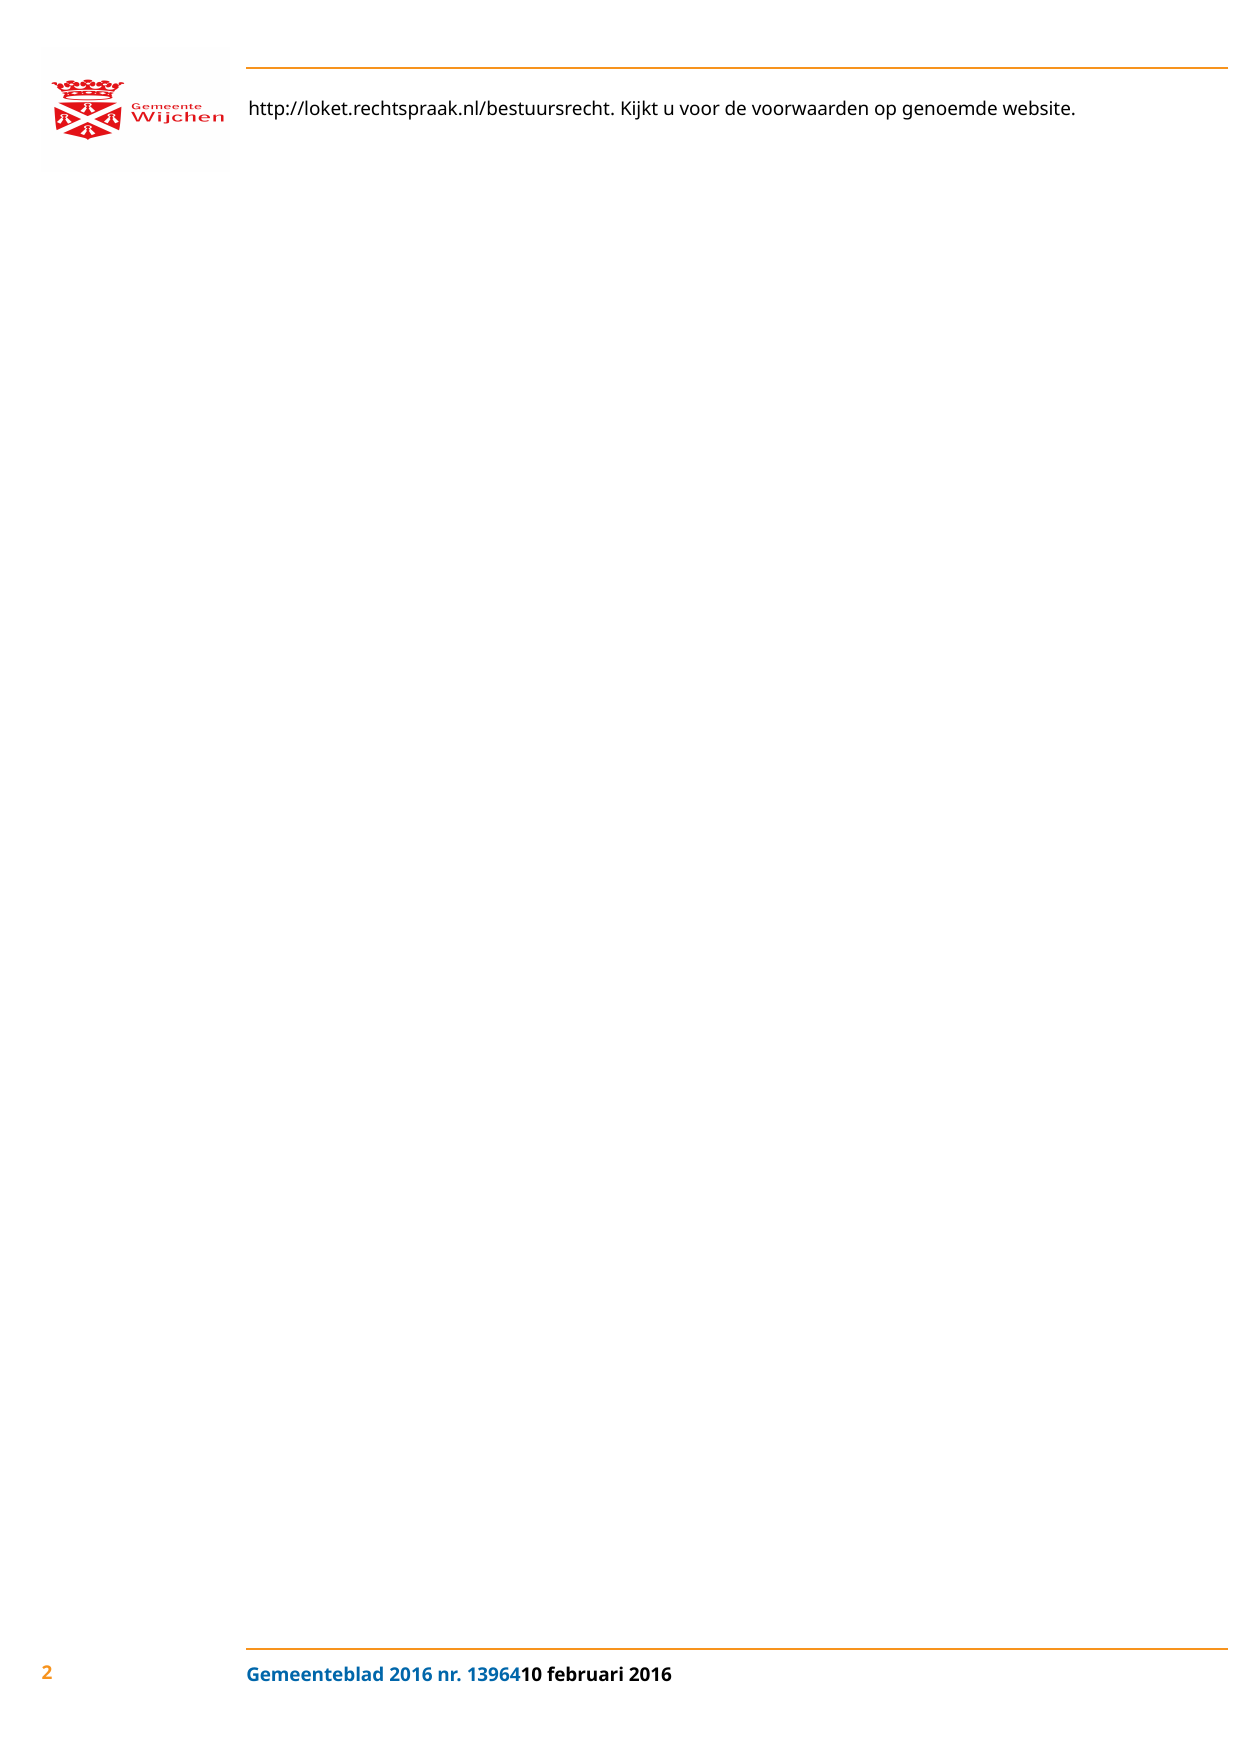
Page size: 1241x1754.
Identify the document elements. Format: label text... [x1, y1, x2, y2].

picture [41, 47, 231, 172]
text http://loket.rechtspraak.nl/bestuursrecht. Kijkt u voor de voorwaarden op genoemde website. [248, 95, 1152, 121]
